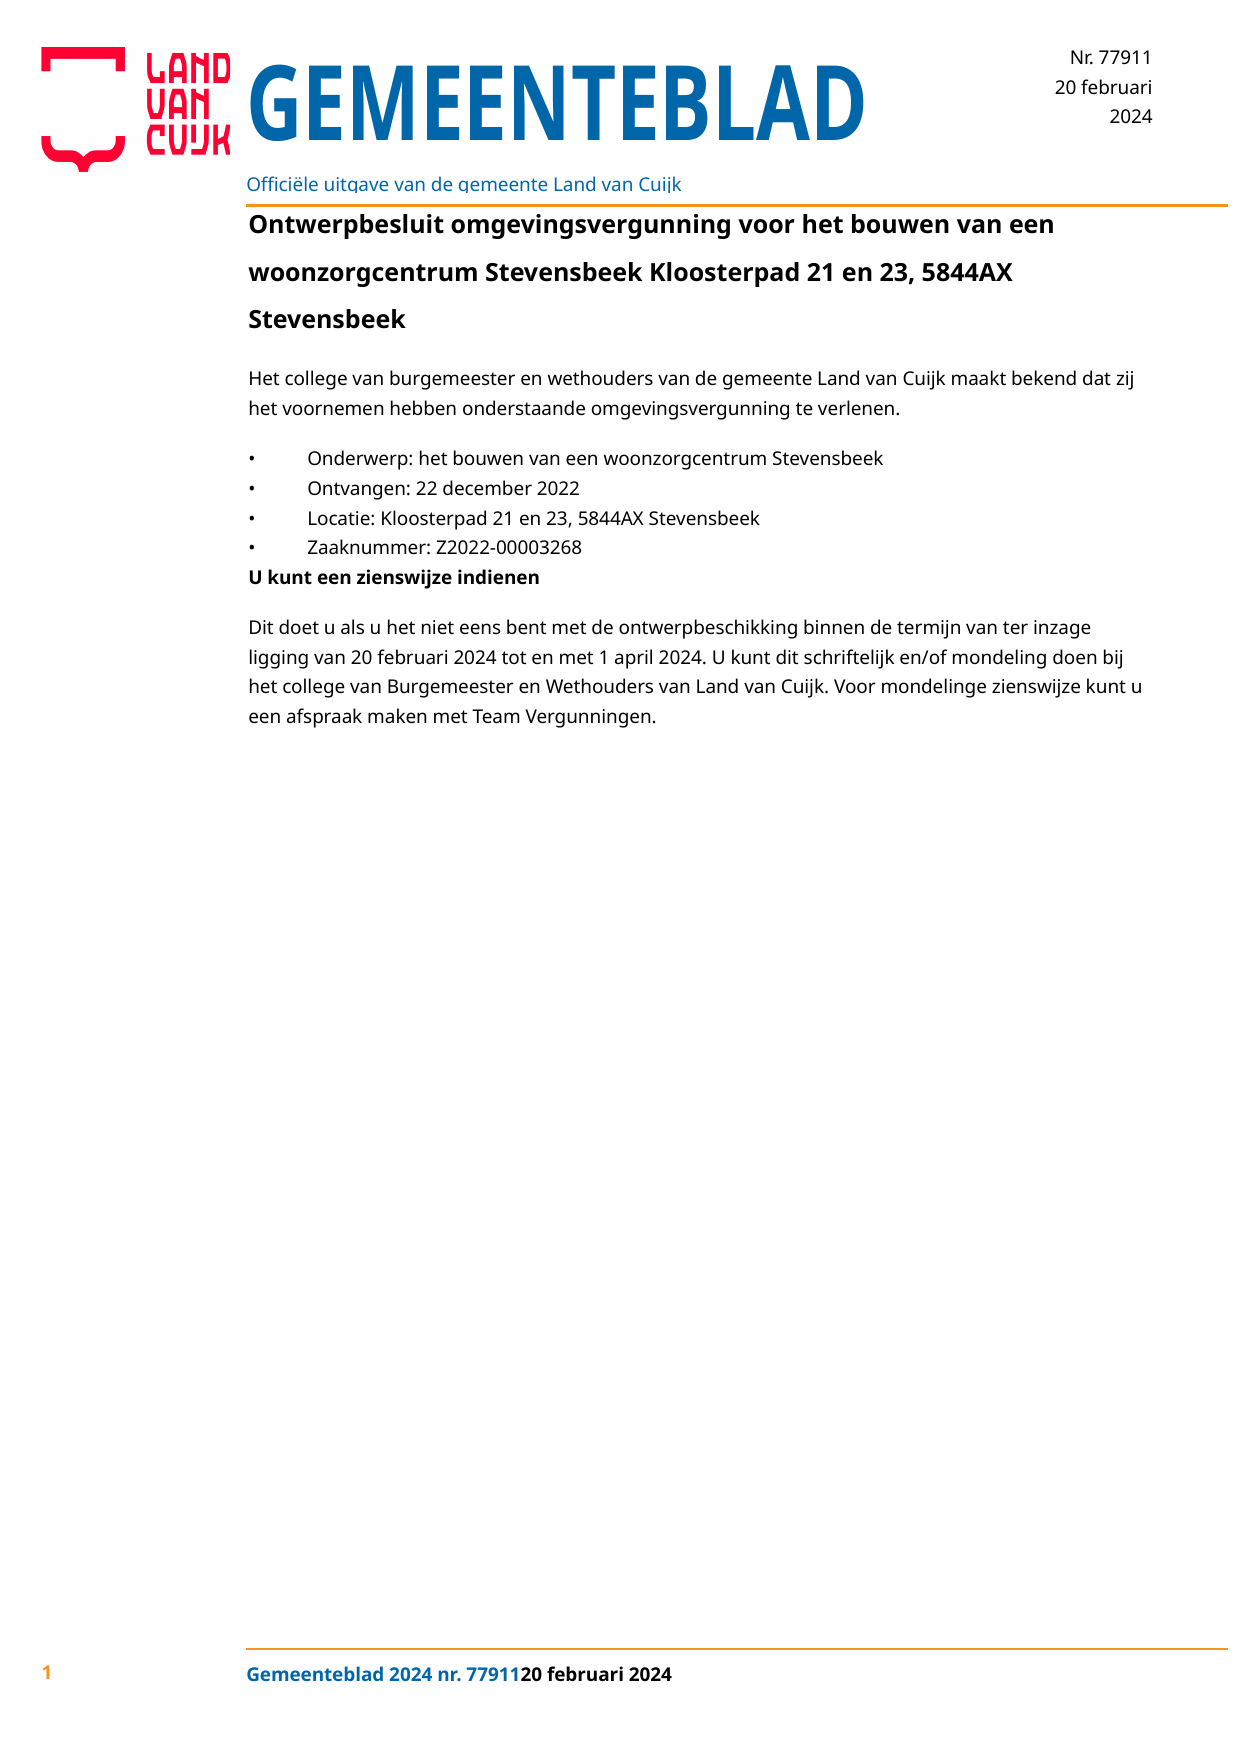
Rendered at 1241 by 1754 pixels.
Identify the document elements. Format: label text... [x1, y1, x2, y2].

picture [41, 47, 231, 172]
list Ontvangen: 22 december 2022 [248, 475, 1152, 501]
text U kunt een zienswijze indienen [248, 564, 1152, 589]
text Het college van burgemeester en wethouders van de gemeente Land van Cuijk maakt bekend dat zij het voornemen hebben onderstaande omgevingsvergunning te verlenen. [248, 366, 1152, 421]
text Dit doet u als u het niet eens bent met de ontwerpbeschikking binnen de termijn van ter inzage ligging van 20 februari 2024 tot en met 1 april 2024. U kunt dit schriftelijk en/of mondeling doen bij het college van Burgemeester en Wethouders van Land van Cuijk. Voor mondelinge zienswijze kunt u een afspraak maken met Team Vergunningen. [248, 614, 1152, 729]
list Zaaknummer: Z2022-00003268 [248, 534, 1152, 560]
list Onderwerp: het bouwen van een woonzorgcentrum Stevensbeek [248, 446, 1152, 471]
list Locatie: Kloosterpad 21 en 23, 5844AX Stevensbeek [248, 505, 1152, 530]
text Ontwerpbesluit omgevingsvergunning voor het bouwen van een woonzorgcentrum Stevensbeek Kloosterpad 21 en 23, 5844AX Stevensbeek [248, 207, 1152, 336]
